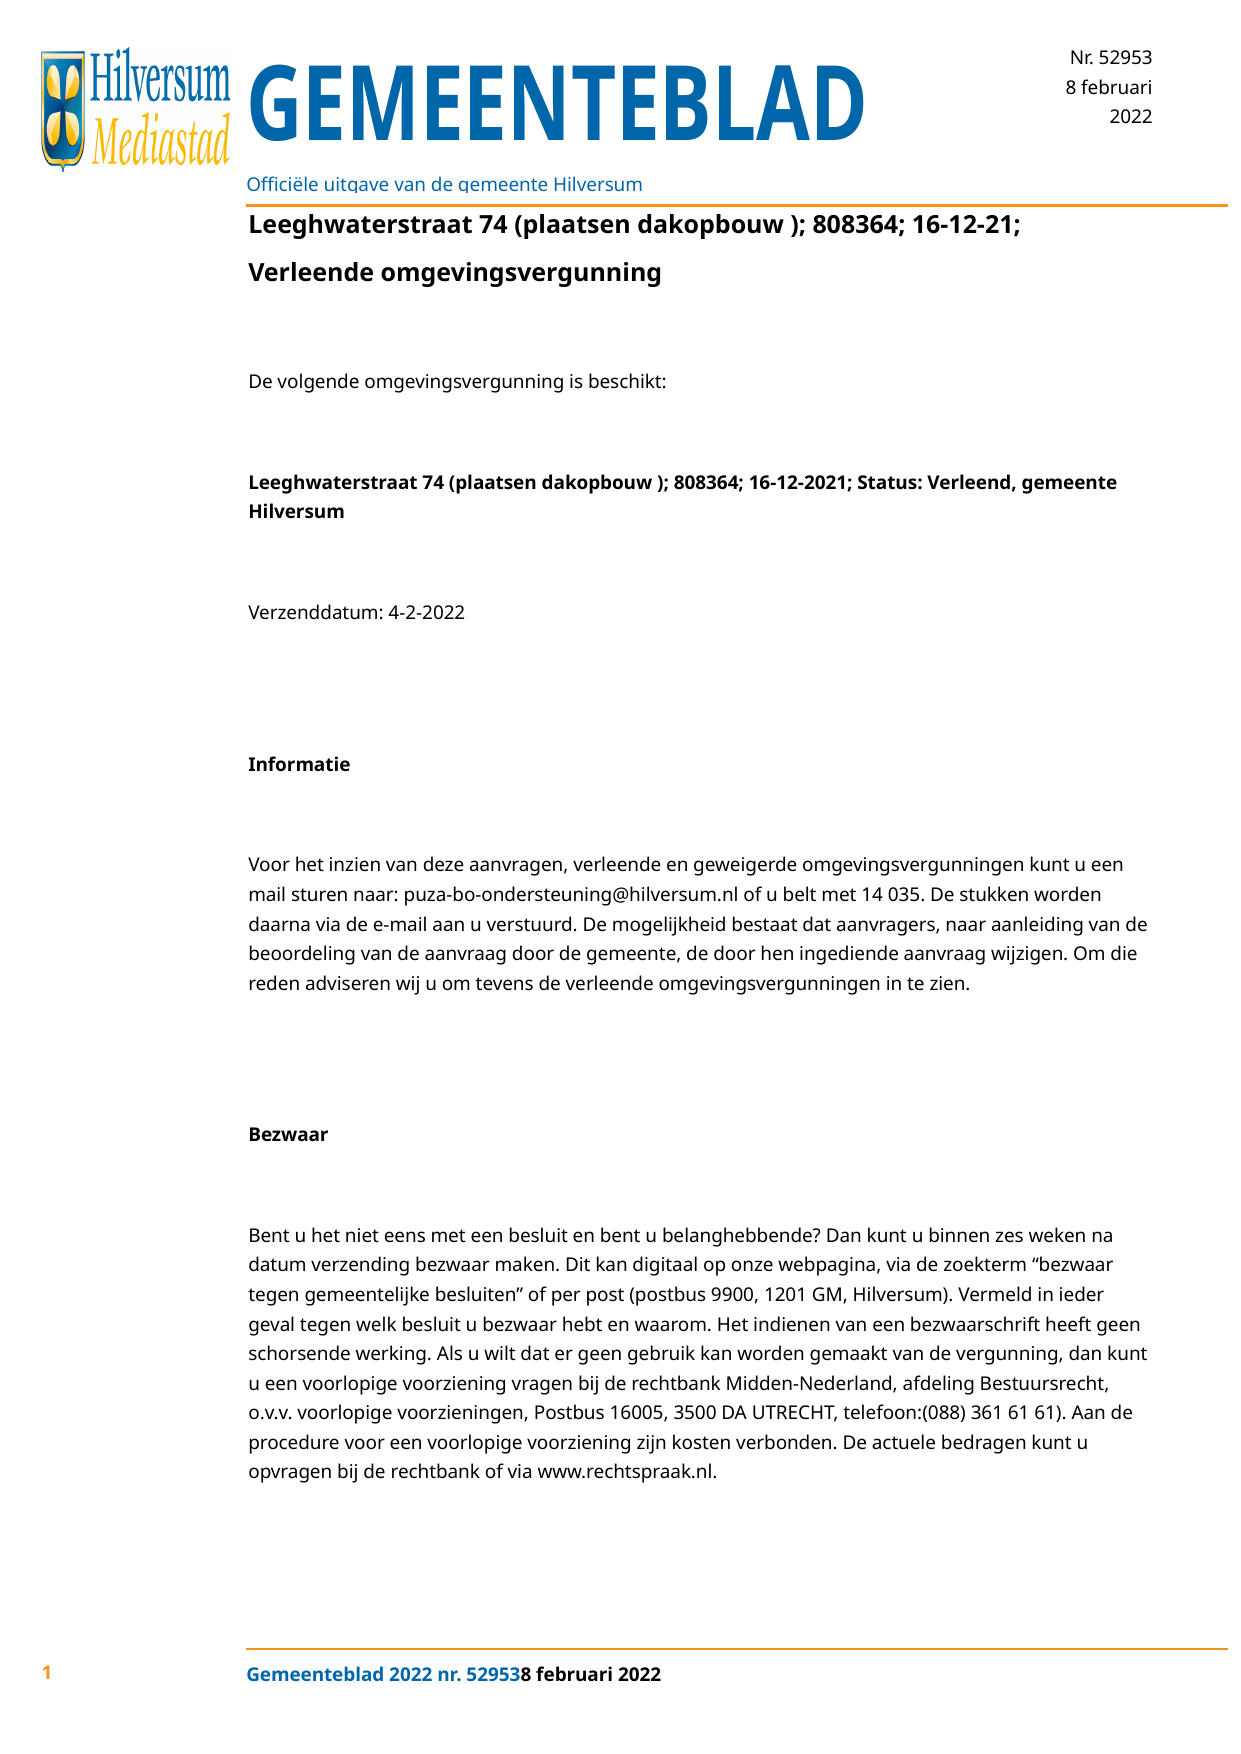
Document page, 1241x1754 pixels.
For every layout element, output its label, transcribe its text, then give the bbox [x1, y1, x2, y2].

text Verzenddatum: 4-2-2022 [248, 599, 1152, 625]
text Voor het inzien van deze aanvragen, verleende en geweigerde omgevingsvergunningen kunt u een mail sturen naar: puza-bo-ondersteuning@hilversum.nl of u belt met 14 035. De stukken worden daarna via de e-mail aan u verstuurd. De mogelijkheid bestaat dat aanvragers, naar aanleiding van de beoordeling van de aanvraag door de gemeente, de door hen ingediende aanvraag wijzigen. Om die reden adviseren wij u om tevens de verleende omgevingsvergunningen in te zien. [248, 852, 1152, 996]
text Leeghwaterstraat 74 (plaatsen dakopbouw ); 808364; 16-12-21; Verleende omgevingsvergunning [248, 207, 1152, 288]
picture [41, 47, 231, 172]
text De volgende omgevingsvergunning is beschikt: [248, 368, 1152, 394]
text Leeghwaterstraat 74 (plaatsen dakopbouw ); 808364; 16-12-2021; Status: Verleend, gemeente Hilversum [248, 469, 1152, 524]
text Bezwaar [248, 1121, 1152, 1147]
text Informatie [248, 751, 1152, 777]
text Bent u het niet eens met een besluit en bent u belanghebbende? Dan kunt u binnen zes weken na datum verzending bezwaar maken. Dit kan digitaal op onze webpagina, via de zoekterm “bezwaar tegen gemeentelijke besluiten” of per post (postbus 9900, 1201 GM, Hilversum). Vermeld in ieder geval tegen welk besluit u bezwaar hebt en waarom. Het indienen van een bezwaarschrift heeft geen schorsende werking. Als u wilt dat er geen gebruik kan worden gemaakt van de vergunning, dan kunt u een voorlopige voorziening vragen bij de rechtbank Midden-Nederland, afdeling Bestuursrecht, o.v.v. voorlopige voorzieningen, Postbus 16005, 3500 DA UTRECHT, telefoon:(088) 361 61 61). Aan de procedure voor een voorlopige voorziening zijn kosten verbonden. De actuele bedragen kunt u opvragen bij de rechtbank of via www.rechtspraak.nl. [248, 1222, 1152, 1484]
